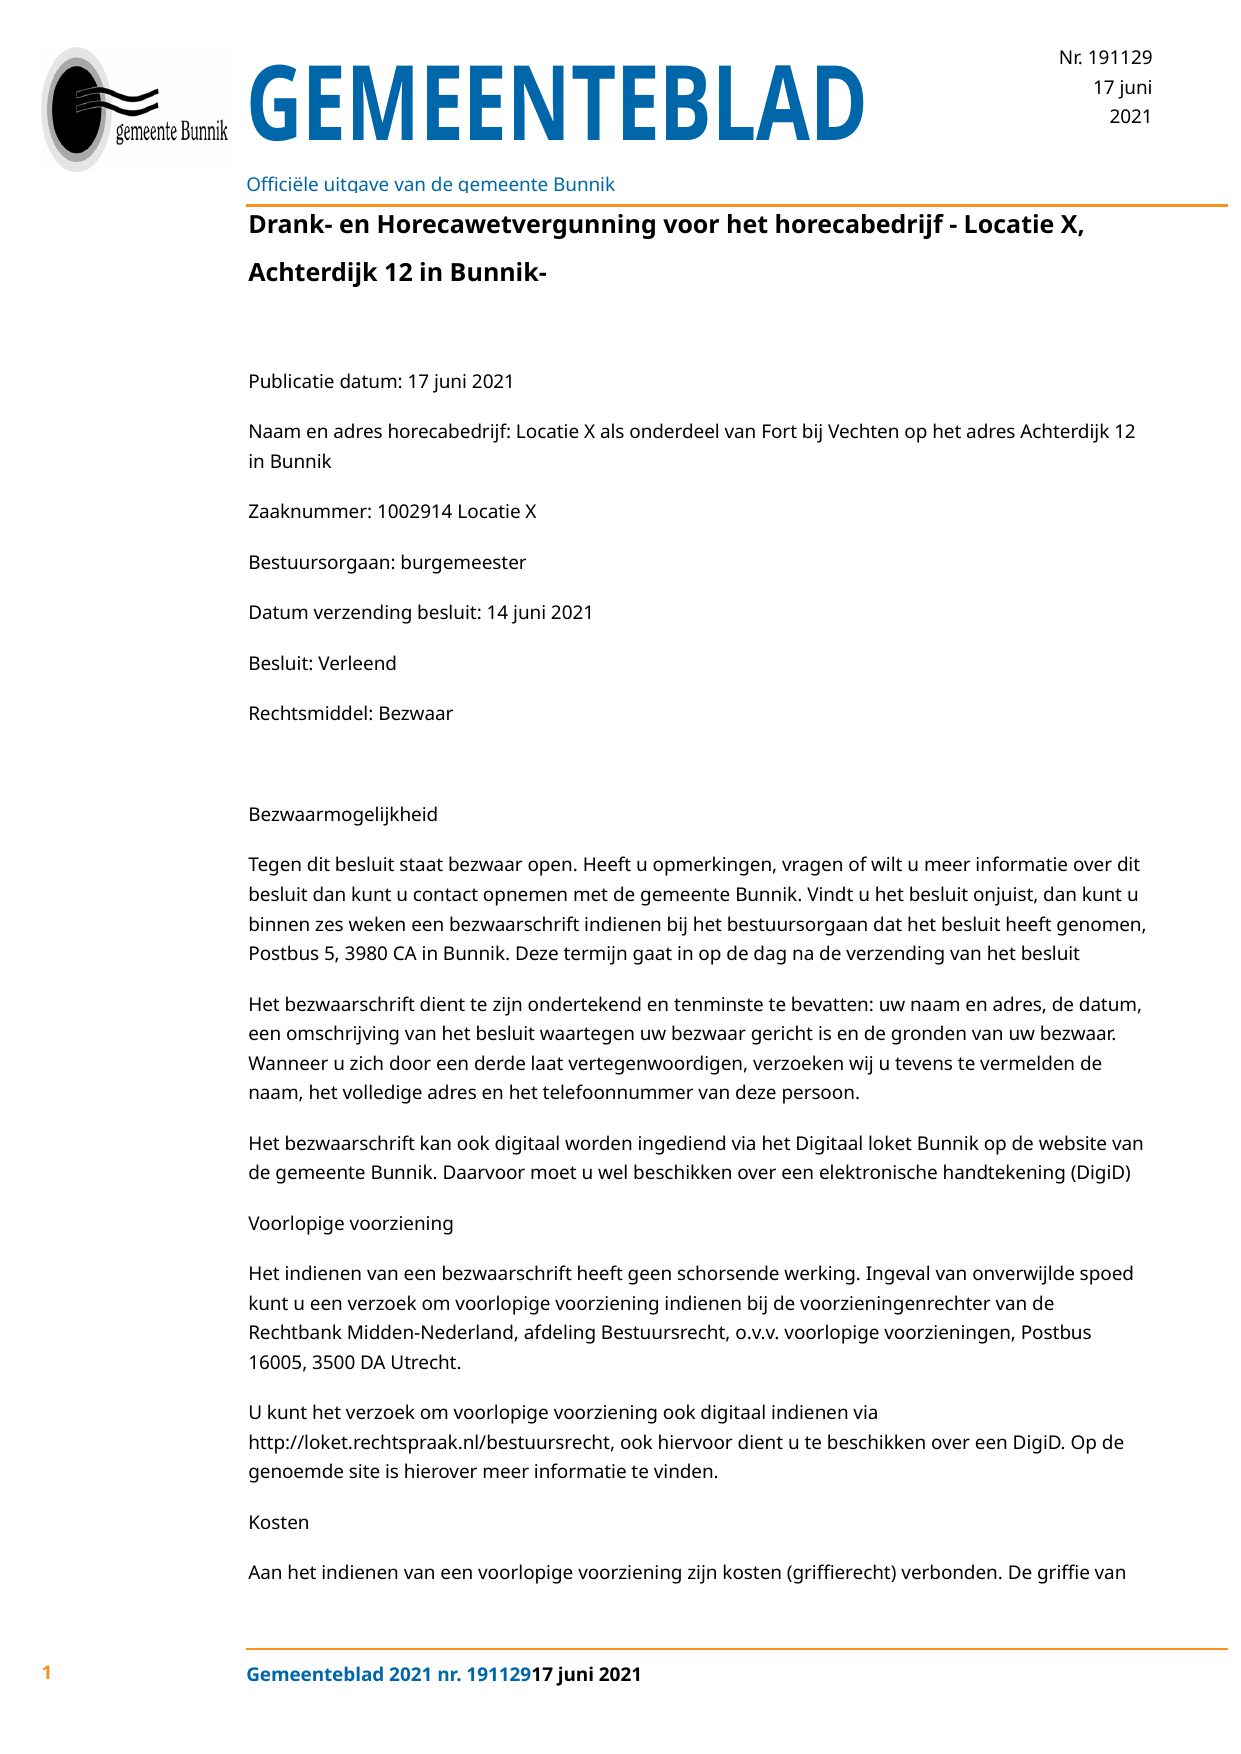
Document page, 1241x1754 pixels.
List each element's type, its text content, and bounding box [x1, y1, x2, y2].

text Tegen dit besluit staat bezwaar open. Heeft u opmerkingen, vragen of wilt u meer informatie over dit besluit dan kunt u contact opnemen met de gemeente Bunnik. Vindt u het besluit onjuist, dan kunt u binnen zes weken een bezwaarschrift indienen bij het bestuursorgaan dat het besluit heeft genomen, Postbus 5, 3980 CA in Bunnik. Deze termijn gaat in op de dag na de verzending van het besluit [248, 852, 1152, 966]
text Besluit: Verleend [248, 650, 1152, 676]
text Datum verzending besluit: 14 juni 2021 [248, 599, 1152, 625]
text Bestuursorgaan: burgemeester [248, 549, 1152, 575]
text Rechtsmiddel: Bezwaar [248, 700, 1152, 726]
text Naam en adres horecabedrijf: Locatie X als onderdeel van Fort bij Vechten op het adres Achterdijk 12 in Bunnik [248, 419, 1152, 474]
picture [41, 47, 231, 172]
text U kunt het verzoek om voorlopige voorziening ook digitaal indienen via http://loket.rechtspraak.nl/bestuursrecht, ook hiervoor dient u te beschikken over een DigiD. Op de genoemde site is hierover meer informatie te vinden. [248, 1399, 1152, 1484]
text Voorlopige voorziening [248, 1210, 1152, 1236]
text Kosten [248, 1509, 1152, 1535]
text Het bezwaarschrift kan ook digitaal worden ingediend via het Digitaal loket Bunnik op de website van de gemeente Bunnik. Daarvoor moet u wel beschikken over een elektronische handtekening (DigiD) [248, 1130, 1152, 1185]
text Het bezwaarschrift dient te zijn ondertekend en tenminste te bevatten: uw naam en adres, de datum, een omschrijving van het besluit waartegen uw bezwaar gericht is en de gronden van uw bezwaar. Wanneer u zich door een derde laat vertegenwoordigen, verzoeken wij u tevens te vermelden de naam, het volledige adres en het telefoonnummer van deze persoon. [248, 991, 1152, 1105]
text Bezwaarmogelijkheid [248, 801, 1152, 827]
text Aan het indienen van een voorlopige voorziening zijn kosten (griffierecht) verbonden. De griffie van [248, 1559, 1152, 1585]
text Het indienen van een bezwaarschrift heeft geen schorsende werking. Ingeval van onverwijlde spoed kunt u een verzoek om voorlopige voorziening indienen bij de voorzieningenrechter van de Rechtbank Midden-Nederland, afdeling Bestuursrecht, o.v.v. voorlopige voorzieningen, Postbus 16005, 3500 DA Utrecht. [248, 1260, 1152, 1375]
text Publicatie datum: 17 juni 2021 [248, 368, 1152, 394]
text Zaaknummer: 1002914 Locatie X [248, 499, 1152, 524]
text Drank- en Horecawetvergunning voor het horecabedrijf - Locatie X, Achterdijk 12 in Bunnik- [248, 207, 1152, 288]
